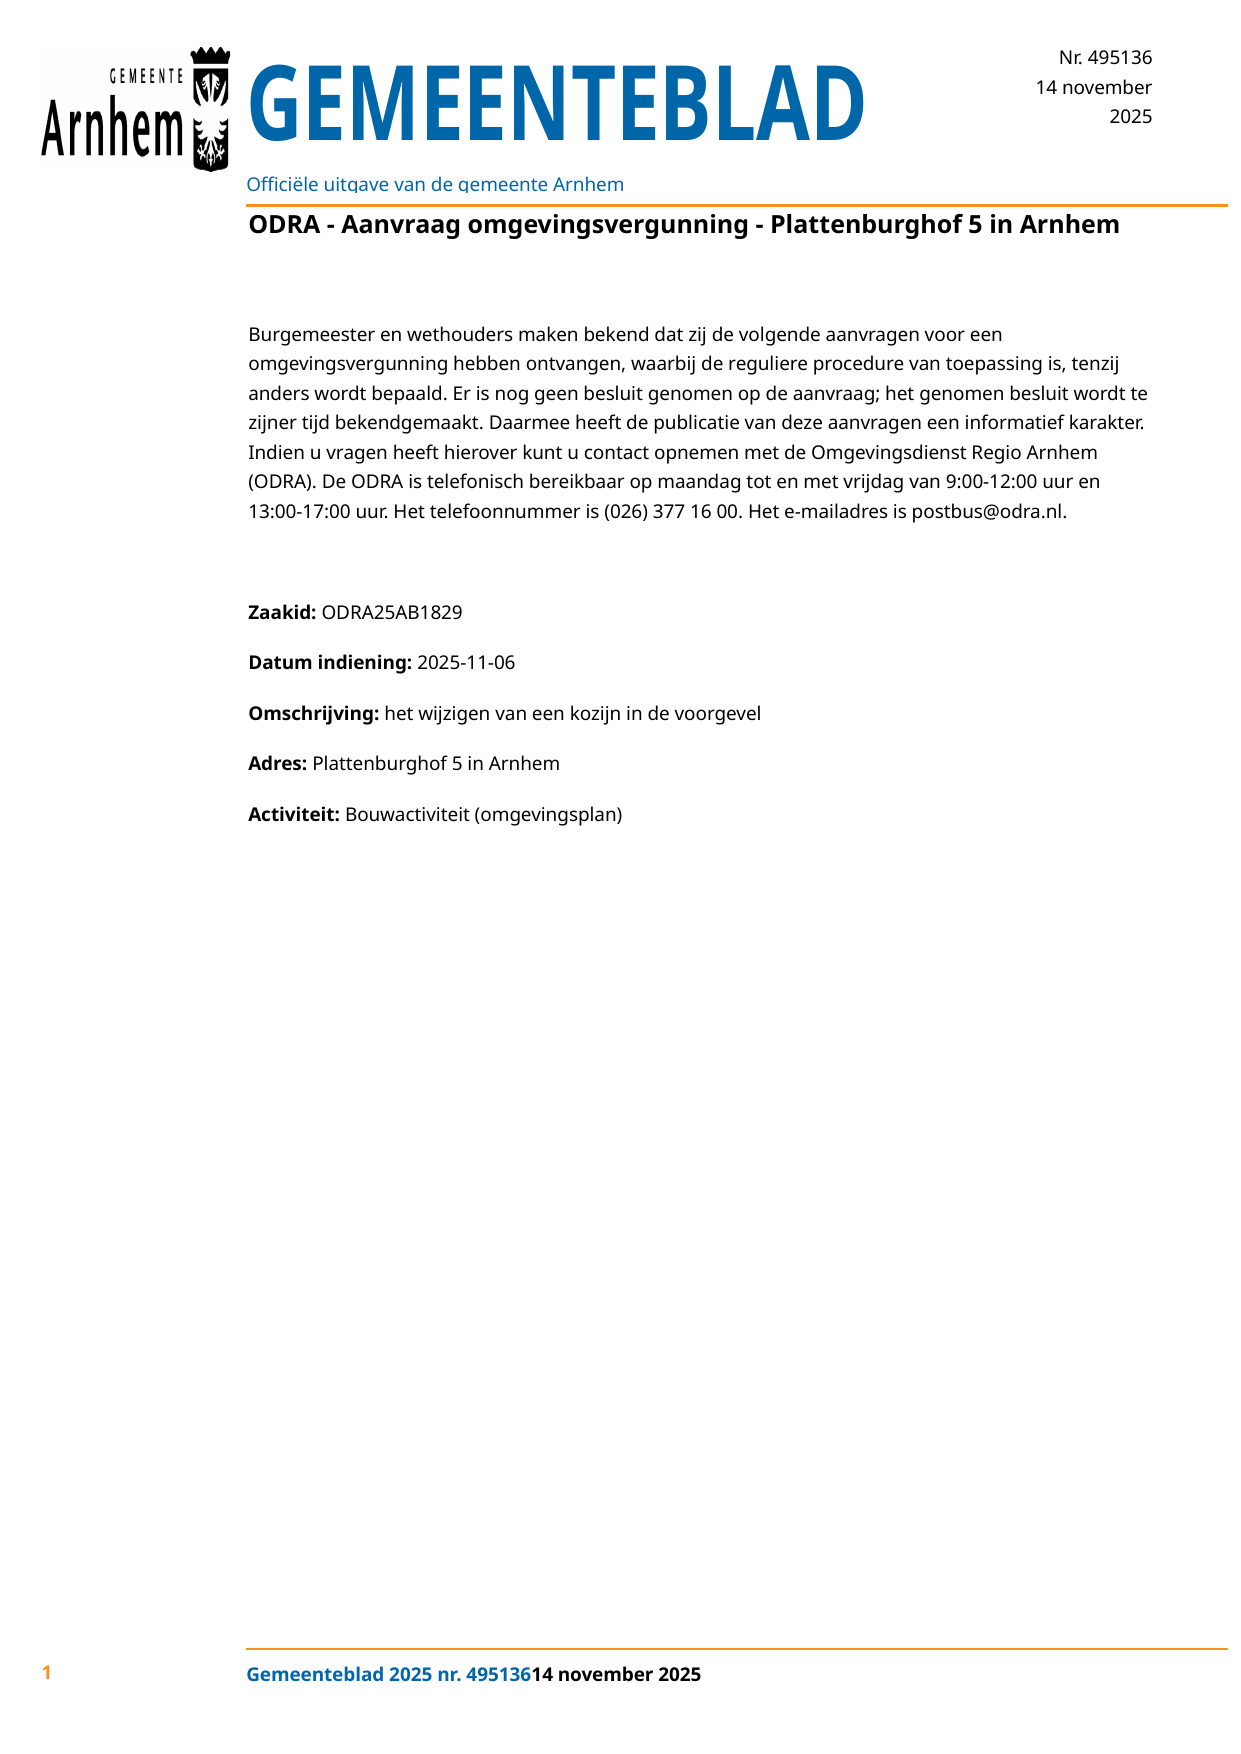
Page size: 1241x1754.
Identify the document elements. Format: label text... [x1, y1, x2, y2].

text ODRA - Aanvraag omgevingsvergunning - Plattenburghof 5 in Arnhem [248, 207, 1152, 241]
text Zaakid: ODRA25AB1829 [248, 599, 1152, 625]
picture [41, 47, 231, 172]
text Activiteit: Bouwactiviteit (omgevingsplan) [248, 801, 1152, 826]
text Datum indiening: 2025-11-06 [248, 649, 1152, 675]
text Adres: Plattenburghof 5 in Arnhem [248, 750, 1152, 776]
text Omschrijving: het wijzigen van een kozijn in de voorgevel [248, 700, 1152, 726]
text Burgemeester en wethouders maken bekend dat zij de volgende aanvragen voor een omgevingsvergunning hebben ontvangen, waarbij de reguliere procedure van toepassing is, tenzij anders wordt bepaald. Er is nog geen besluit genomen op de aanvraag; het genomen besluit wordt te zijner tijd bekendgemaakt. Daarmee heeft de publicatie van deze aanvragen een informatief karakter. Indien u vragen heeft hierover kunt u contact opnemen met de Omgevingsdienst Regio Arnhem (ODRA). De ODRA is telefonisch bereikbaar op maandag tot en met vrijdag van 9:00-12:00 uur en 13:00-17:00 uur. Het telefoonnummer is (026) 377 16 00. Het e-mailadres is postbus@odra.nl. [248, 321, 1152, 524]
